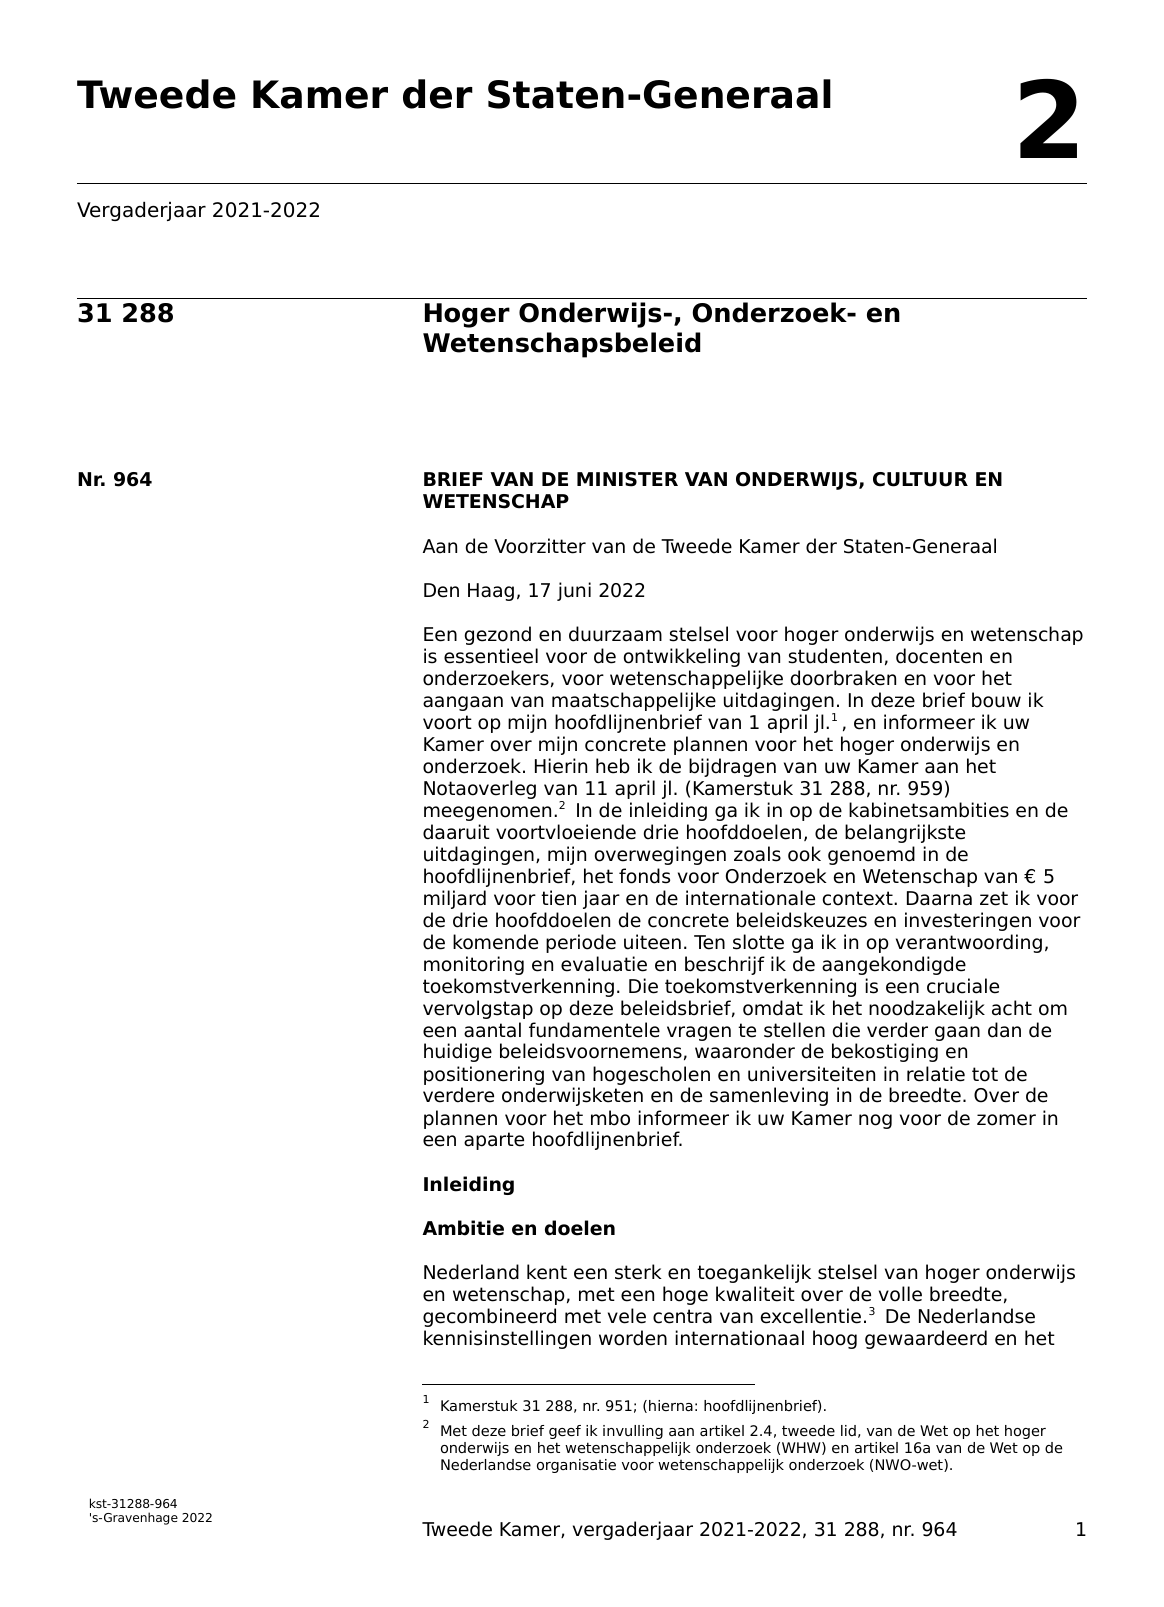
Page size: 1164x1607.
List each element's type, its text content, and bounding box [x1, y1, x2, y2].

text Den Haag, 17 juni 2022 [422, 580, 1087, 602]
text kst-31288-964 [88, 1497, 323, 1511]
subtitle 31 288 Hoger Onderwijs-, Onderzoek- en Wetenschapsbeleid [77, 299, 1087, 358]
subtitle Nr. 964 BRIEF VAN DE MINISTER VAN ONDERWIJS, CULTUUR EN WETENSCHAP [77, 469, 1087, 513]
subtitle Ambitie en doelen [422, 1218, 1087, 1240]
table_header Tweede Kamer der Staten-Generaal [77, 59, 886, 183]
text Een gezond en duurzaam stelsel voor hoger onderwijs en wetenschap is essentieel voor de ontwikkeling van studenten, docenten en onderzoekers, voor wetenschappelijke doorbraken en voor het aangaan van maatschappelijke uitdagingen. In deze brief bouw ik voort op mijn hoofdlijnenbrief van 1 april jl., en informeer ik uw Kamer over mijn concrete plannen voor het hoger onderwijs en onderzoek. Hierin heb ik de bijdragen van uw Kamer aan het Notaoverleg van 11 april jl. (Kamerstuk 31 288, nr. 959) meegenomen. In de inleiding ga ik in op de kabinetsambities en de daaruit voortvloeiende drie hoofddoelen, de belangrijkste uitdagingen, mijn overwegingen zoals ook genoemd in de hoofdlijnenbrief, het fonds voor Onderzoek en Wetenschap van € 5 miljard voor tien jaar en de internationale context. Daarna zet ik voor de drie hoofddoelen de concrete beleidskeuzes en investeringen voor de komende periode uiteen. Ten slotte ga ik in op verantwoording, monitoring en evaluatie en beschrijf ik de aangekondigde toekomstverkenning. Die toekomstverkenning is een cruciale vervolgstap op deze beleidsbrief, omdat ik het noodzakelijk acht om een aantal fundamentele vragen te stellen die verder gaan dan de huidige beleidsvoornemens, waaronder de bekostiging en positionering van hogescholen en universiteiten in relatie tot de verdere onderwijsketen en de samenleving in de breedte. Over de plannen voor het mbo informeer ik uw Kamer nog voor de zomer in een aparte hoofdlijnenbrief. [422, 624, 1087, 1151]
text 's-Gravenhage 2022 [88, 1511, 323, 1525]
text Nederland kent een sterk en toegankelijk stelsel van hoger onderwijs en wetenschap, met een hoge kwaliteit over de volle breedte, gecombineerd met vele centra van excellentie. De Nederlandse kennisinstellingen worden internationaal hoog gewaardeerd en het [422, 1262, 1087, 1350]
subtitle Inleiding [422, 1173, 1087, 1196]
table_header 2 [886, 59, 1087, 183]
text Kamerstuk 31 288, nr. 951; (hierna: hoofdlijnenbrief). [422, 1393, 1087, 1416]
text Aan de Voorzitter van de Tweede Kamer der Staten-Generaal [422, 536, 1087, 557]
table_cell Vergaderjaar 2021-2022 [77, 184, 1087, 298]
text Met deze brief geef ik invulling aan artikel 2.4, tweede lid, van de Wet op het hoger onderwijs en het wetenschappelijk onderzoek (WHW) en artikel 16a van de Wet op de Nederlandse organisatie voor wetenschappelijk onderzoek (NWO-wet). [422, 1418, 1087, 1474]
